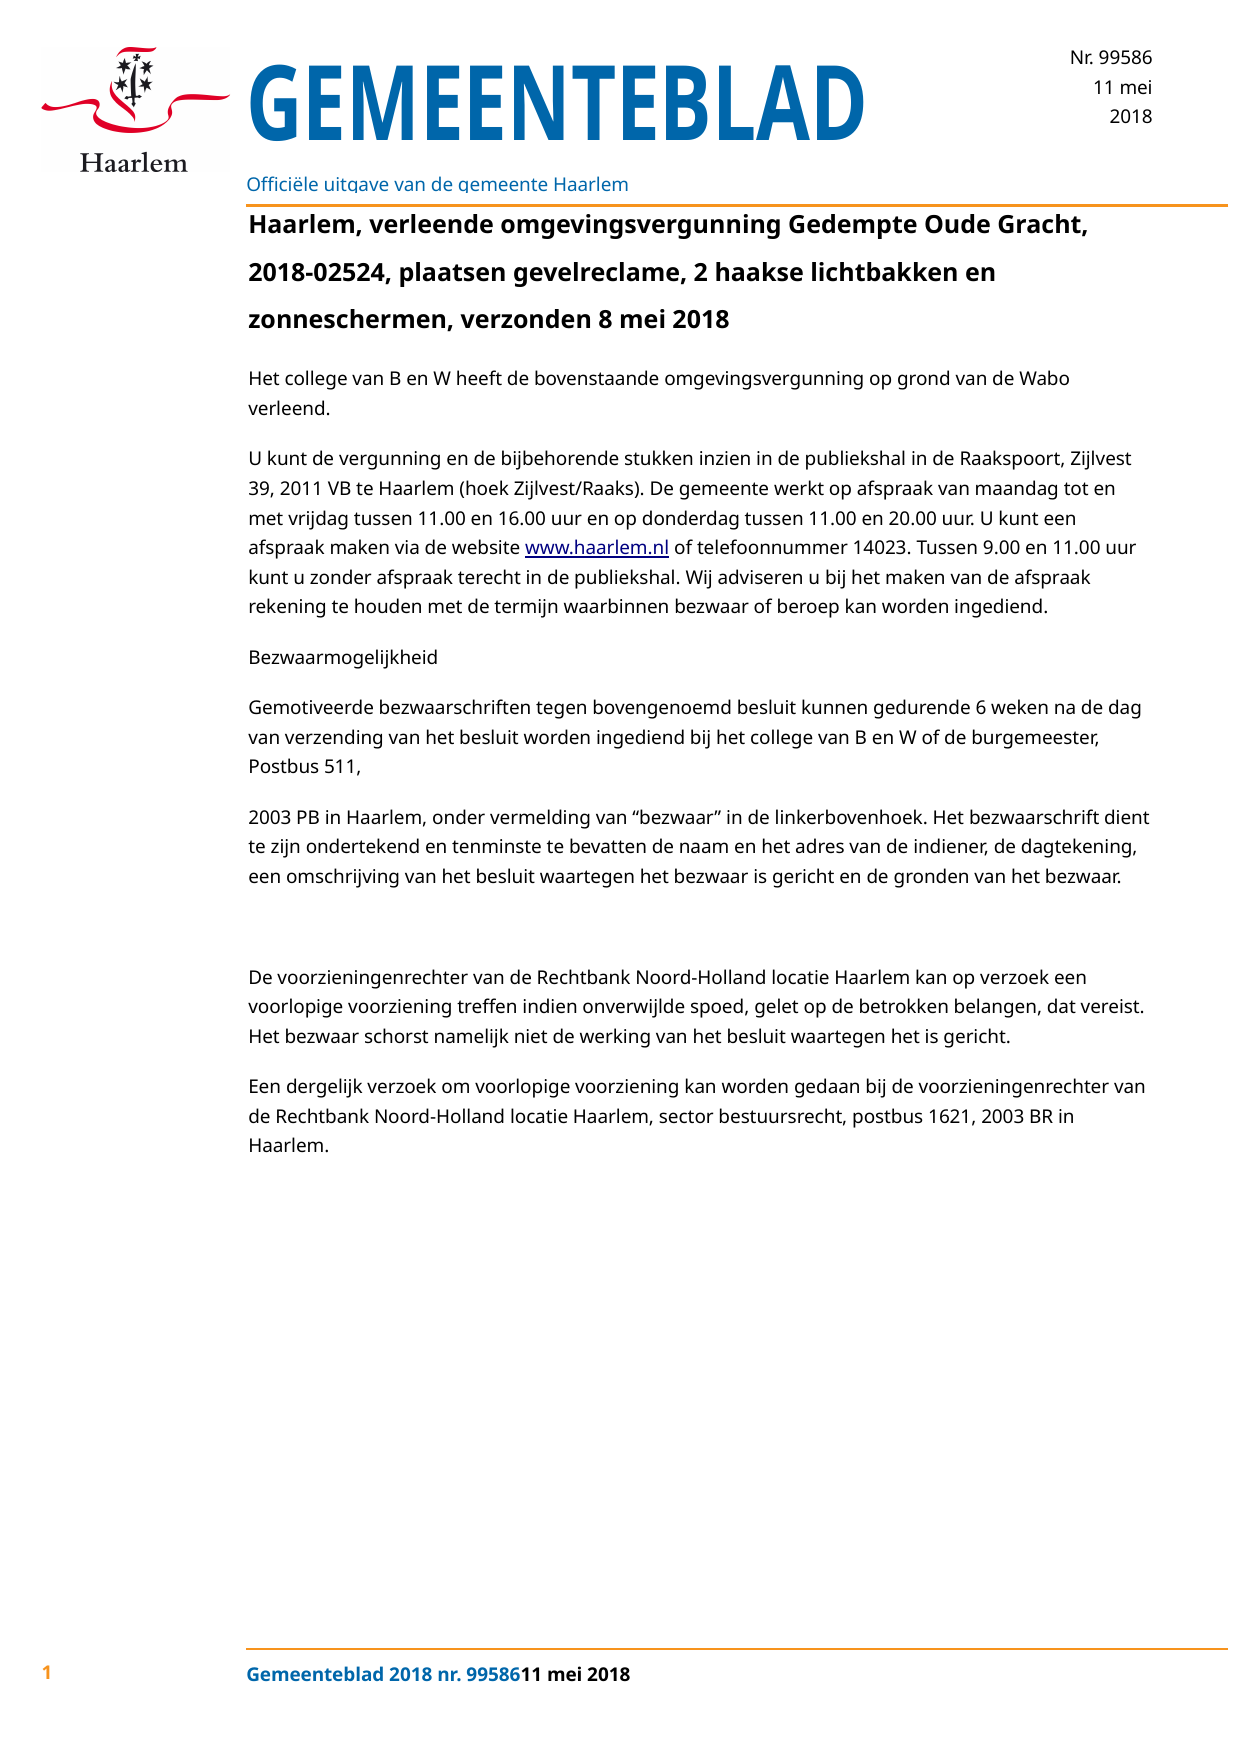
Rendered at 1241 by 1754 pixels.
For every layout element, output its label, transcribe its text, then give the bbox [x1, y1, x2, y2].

text De voorzieningenrechter van de Rechtbank Noord-Holland locatie Haarlem kan op verzoek een voorlopige voorziening treffen indien onverwijlde spoed, gelet op de betrokken belangen, dat vereist. Het bezwaar schorst namelijk niet de werking van het besluit waartegen het is gericht. [248, 964, 1152, 1049]
text Bezwaarmogelijkheid [248, 644, 1152, 669]
text U kunt de vergunning en de bijbehorende stukken inzien in de publiekshal in de Raakspoort, Zijlvest 39, 2011 VB te Haarlem (hoek Zijlvest/Raaks). De gemeente werkt op afspraak van maandag tot en met vrijdag tussen 11.00 en 16.00 uur en op donderdag tussen 11.00 en 20.00 uur. U kunt een afspraak maken via de website www.haarlem.nl of telefoonnummer 14023. Tussen 9.00 en 11.00 uur kunt u zonder afspraak terecht in de publiekshal. Wij adviseren u bij het maken van de afspraak rekening te houden met de termijn waarbinnen bezwaar of beroep kan worden ingediend. [248, 446, 1152, 619]
text Het college van B en W heeft de bovenstaande omgevingsvergunning op grond van de Wabo verleend. [248, 366, 1152, 421]
text Een dergelijk verzoek om voorlopige voorziening kan worden gedaan bij de voorzieningenrechter van de Rechtbank Noord-Holland locatie Haarlem, sector bestuursrecht, postbus 1621, 2003 BR in Haarlem. [248, 1073, 1152, 1158]
text Gemotiveerde bezwaarschriften tegen bovengenoemd besluit kunnen gedurende 6 weken na de dag van verzending van het besluit worden ingediend bij het college van B en W of de burgemeester, Postbus 511, [248, 694, 1152, 779]
picture [41, 47, 231, 172]
text Haarlem, verleende omgevingsvergunning Gedempte Oude Gracht, 2018-02524, plaatsen gevelreclame, 2 haakse lichtbakken en zonneschermen, verzonden 8 mei 2018 [248, 207, 1152, 336]
text 2003 PB in Haarlem, onder vermelding van “bezwaar” in de linkerbovenhoek. Het bezwaarschrift dient te zijn ondertekend en tenminste te bevatten de naam en het adres van de indiener, de dagtekening, een omschrijving van het besluit waartegen het bezwaar is gericht en de gronden van het bezwaar. [248, 804, 1152, 889]
